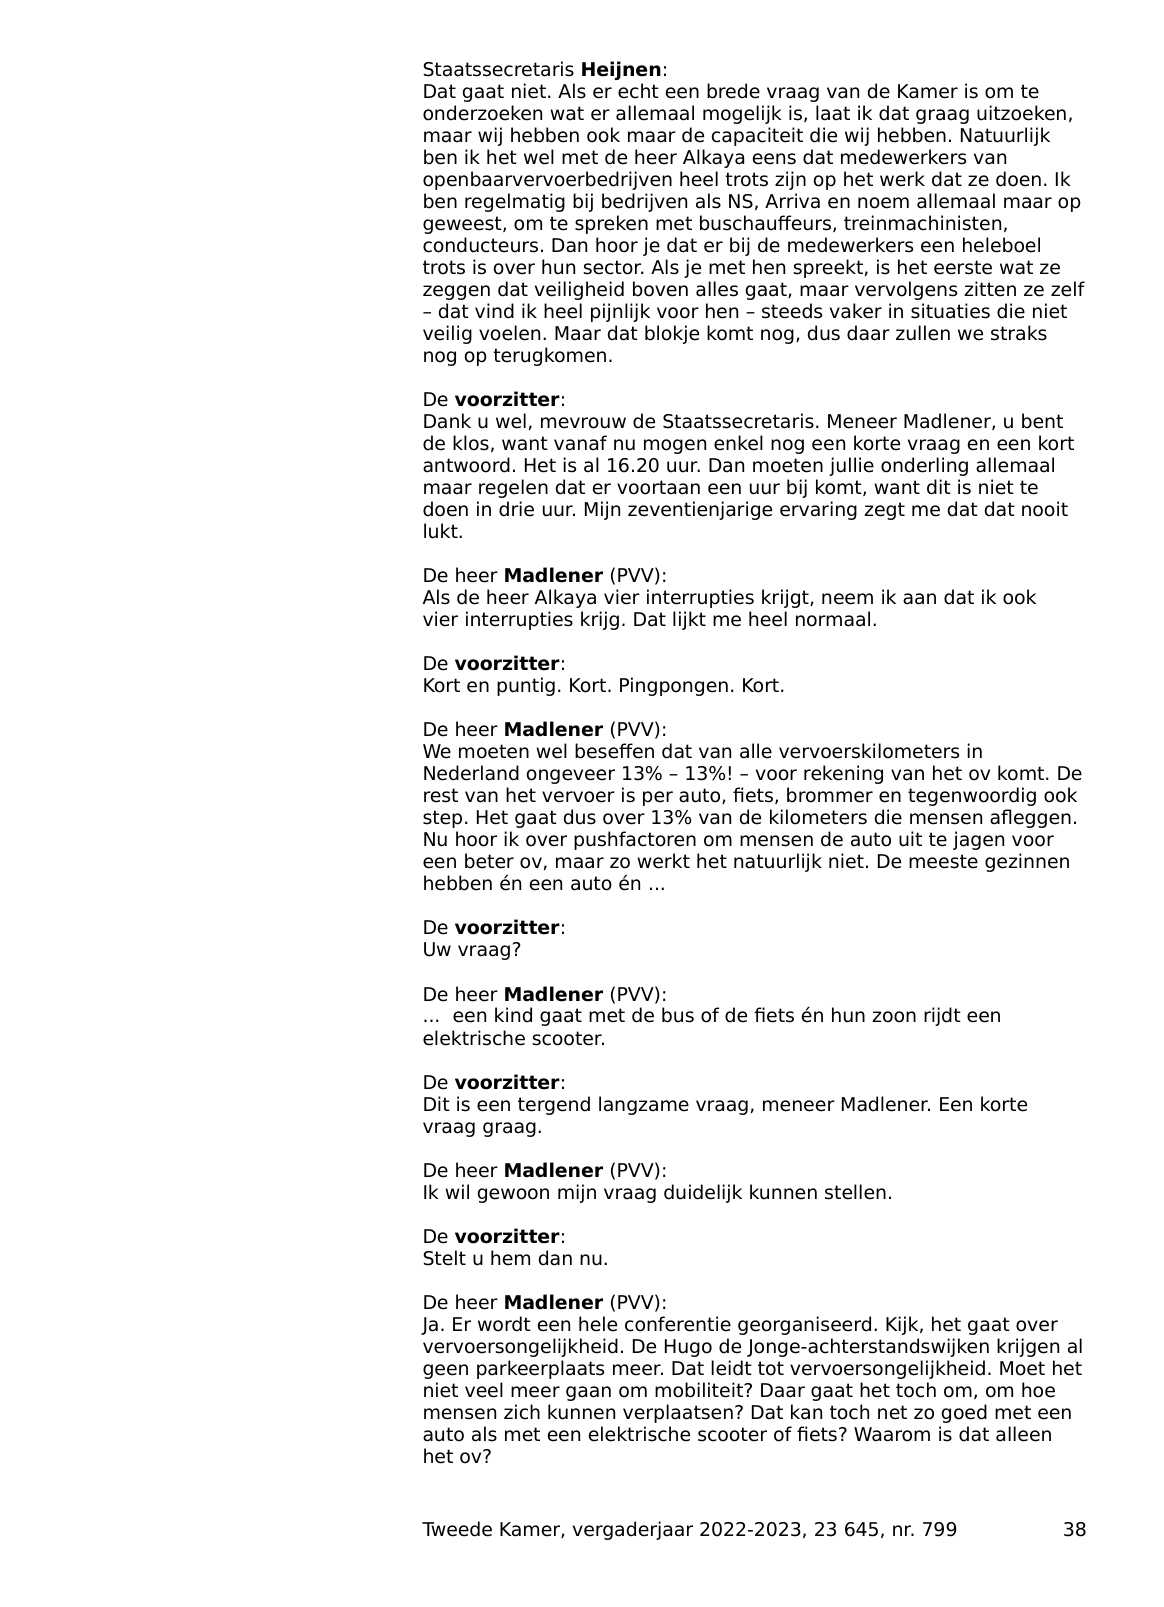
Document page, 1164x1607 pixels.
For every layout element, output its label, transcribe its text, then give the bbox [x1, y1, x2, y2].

text De heer Madlener (PVV): [422, 1292, 1087, 1314]
text Stelt u hem dan nu. [422, 1248, 1087, 1270]
text Dat gaat niet. Als er echt een brede vraag van de Kamer is om te onderzoeken wat er allemaal mogelijk is, laat ik dat graag uitzoeken, maar wij hebben ook maar de capaciteit die wij hebben. Natuurlijk ben ik het wel met de heer Alkaya eens dat medewerkers van openbaarvervoerbedrijven heel trots zijn op het werk dat ze doen. Ik ben regelmatig bij bedrijven als NS, Arriva en noem allemaal maar op geweest, om te spreken met buschauffeurs, treinmachinisten, conducteurs. Dan hoor je dat er bij de medewerkers een heleboel trots is over hun sector. Als je met hen spreekt, is het eerste wat ze zeggen dat veiligheid boven alles gaat, maar vervolgens zitten ze zelf – dat vind ik heel pijnlijk voor hen – steeds vaker in situaties die niet veilig voelen. Maar dat blokje komt nog, dus daar zullen we straks nog op terugkomen. [422, 81, 1087, 367]
text De heer Madlener (PVV): [422, 719, 1087, 741]
text De voorzitter: [422, 1072, 1087, 1093]
text Uw vraag? [422, 939, 1087, 961]
text Kort en puntig. Kort. Pingpongen. Kort. [422, 675, 1087, 697]
text Dit is een tergend langzame vraag, meneer Madlener. Een korte vraag graag. [422, 1093, 1087, 1137]
text De voorzitter: [422, 653, 1087, 675]
text ... een kind gaat met de bus of de fiets én hun zoon rijdt een elektrische scooter. [422, 1005, 1087, 1049]
text De voorzitter: [422, 1226, 1087, 1248]
text Staatssecretaris Heijnen: [422, 59, 1087, 81]
text We moeten wel beseffen dat van alle vervoerskilometers in Nederland ongeveer 13% – 13%! – voor rekening van het ov komt. De rest van het vervoer is per auto, fiets, brommer en tegenwoordig ook step. Het gaat dus over 13% van de kilometers die mensen afleggen. Nu hoor ik over pushfactoren om mensen de auto uit te jagen voor een beter ov, maar zo werkt het natuurlijk niet. De meeste gezinnen hebben én een auto én ... [422, 741, 1087, 895]
text Dank u wel, mevrouw de Staatssecretaris. Meneer Madlener, u bent de klos, want vanaf nu mogen enkel nog een korte vraag en een kort antwoord. Het is al 16.20 uur. Dan moeten jullie onderling allemaal maar regelen dat er voortaan een uur bij komt, want dit is niet te doen in drie uur. Mijn zeventienjarige ervaring zegt me dat dat nooit lukt. [422, 411, 1087, 543]
text De voorzitter: [422, 917, 1087, 939]
text Als de heer Alkaya vier interrupties krijgt, neem ik aan dat ik ook vier interrupties krijg. Dat lijkt me heel normaal. [422, 587, 1087, 631]
text De heer Madlener (PVV): [422, 983, 1087, 1005]
text De voorzitter: [422, 389, 1087, 411]
text De heer Madlener (PVV): [422, 565, 1087, 587]
text De heer Madlener (PVV): [422, 1160, 1087, 1182]
text Ik wil gewoon mijn vraag duidelijk kunnen stellen. [422, 1182, 1087, 1204]
text Ja. Er wordt een hele conferentie georganiseerd. Kijk, het gaat over vervoersongelijkheid. De Hugo de Jonge-achterstandswijken krijgen al geen parkeerplaats meer. Dat leidt tot vervoersongelijkheid. Moet het niet veel meer gaan om mobiliteit? Daar gaat het toch om, om hoe mensen zich kunnen verplaatsen? Dat kan toch net zo goed met een auto als met een elektrische scooter of fiets? Waarom is dat alleen het ov? [422, 1314, 1087, 1468]
